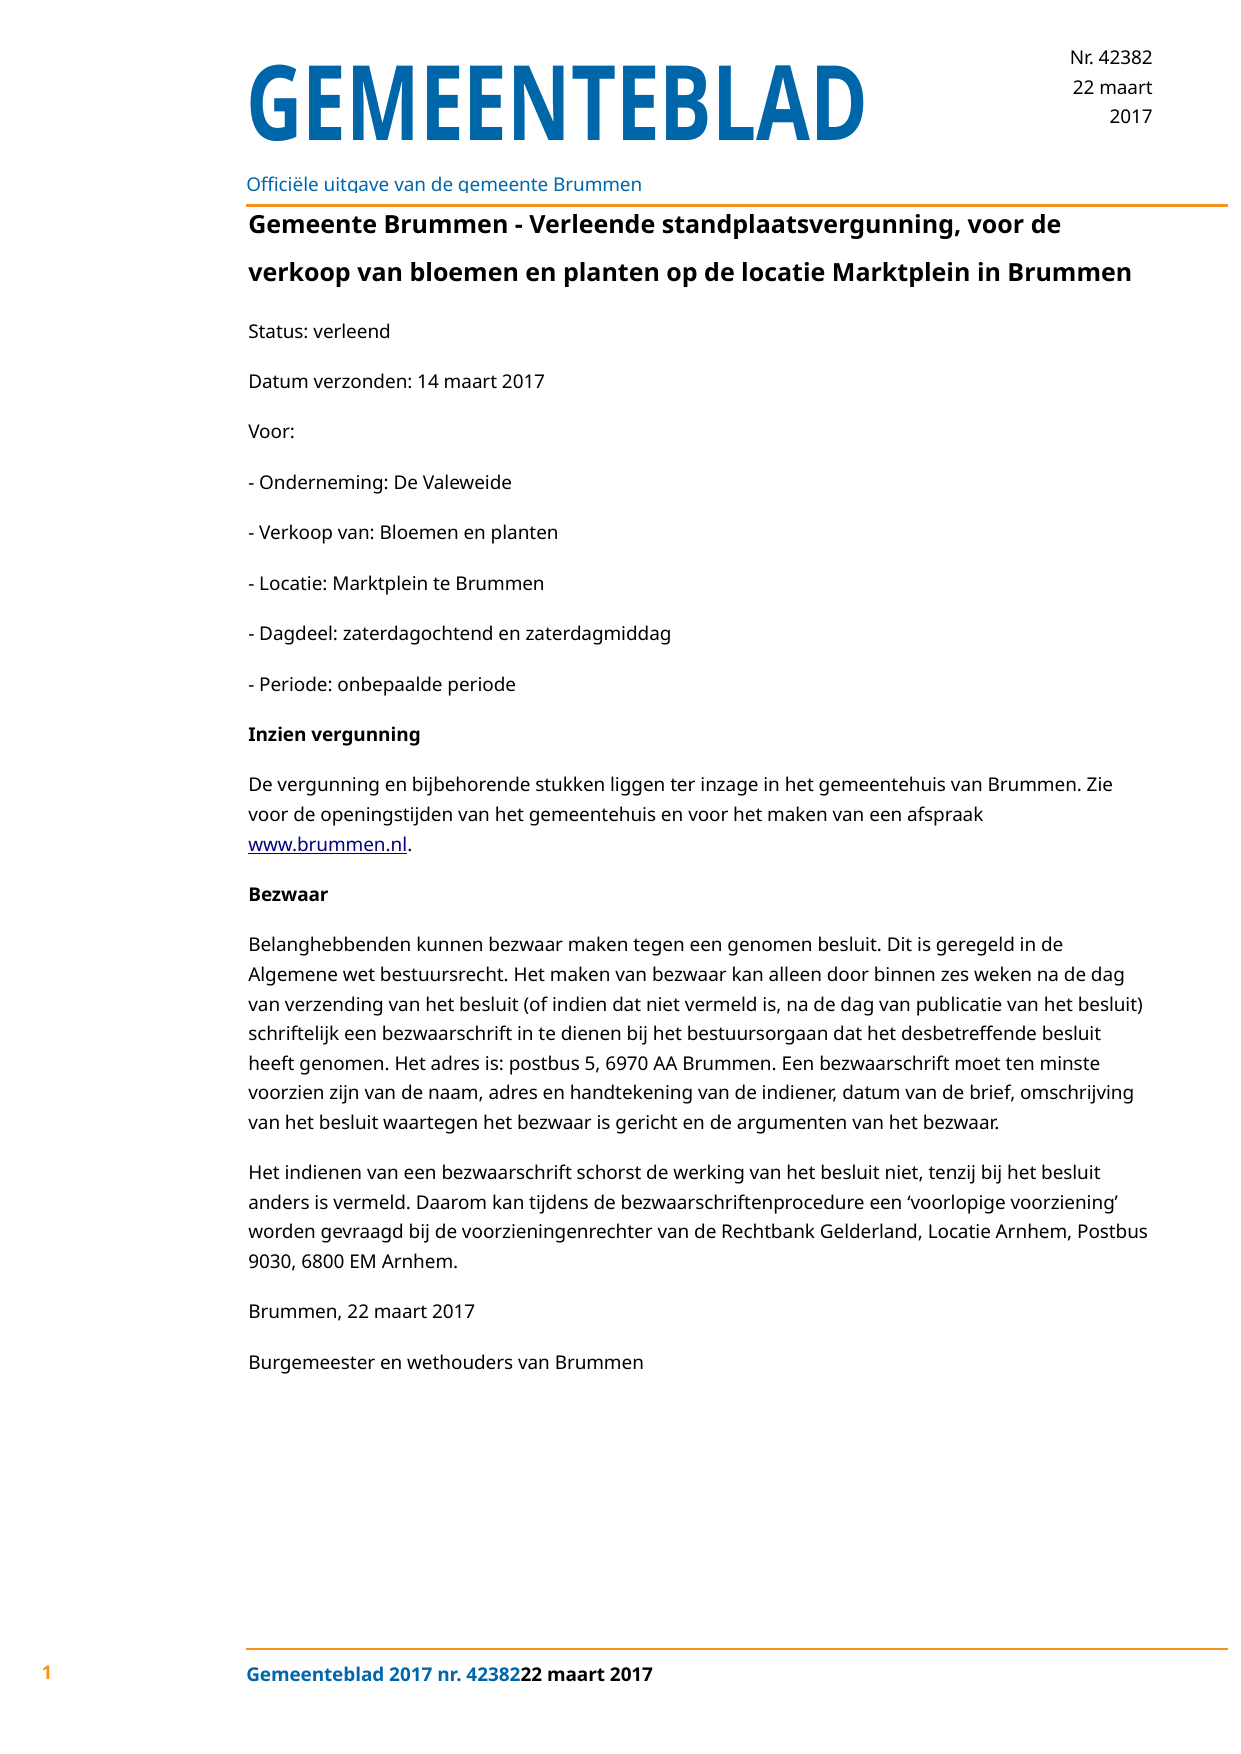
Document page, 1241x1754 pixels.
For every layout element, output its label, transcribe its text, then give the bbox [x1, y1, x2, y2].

text Voor: [248, 419, 1152, 444]
text De vergunning en bijbehorende stukken liggen ter inzage in het gemeentehuis van Brummen. Zie voor de openingstijden van het gemeentehuis en voor het maken van een afspraak www.brummen.nl. [248, 772, 1152, 857]
text - Locatie: Marktplein te Brummen [248, 570, 1152, 596]
text Brummen, 22 maart 2017 [248, 1299, 1152, 1324]
text - Onderneming: De Valeweide [248, 469, 1152, 495]
text Belanghebbenden kunnen bezwaar maken tegen een genomen besluit. Dit is geregeld in de Algemene wet bestuursrecht. Het maken van bezwaar kan alleen door binnen zes weken na de dag van verzending van het besluit (of indien dat niet vermeld is, na de dag van publicatie van het besluit) schriftelijk een bezwaarschrift in te dienen bij het bestuursorgaan dat het desbetreffende besluit heeft genomen. Het adres is: postbus 5, 6970 AA Brummen. Een bezwaarschrift moet ten minste voorzien zijn van de naam, adres en handtekening van de indiener, datum van de brief, omschrijving van het besluit waartegen het bezwaar is gericht en de argumenten van het bezwaar. [248, 932, 1152, 1135]
text Gemeente Brummen - Verleende standplaatsvergunning, voor de verkoop van bloemen en planten op de locatie Marktplein in Brummen [248, 207, 1152, 288]
text Status: verleend [248, 318, 1152, 344]
text - Dagdeel: zaterdagochtend en zaterdagmiddag [248, 620, 1152, 646]
text - Periode: onbepaalde periode [248, 671, 1152, 697]
text Het indienen van een bezwaarschrift schorst de werking van het besluit niet, tenzij bij het besluit anders is vermeld. Daarom kan tijdens de bezwaarschriftenprocedure een ‘voorlopige voorziening’ worden gevraagd bij de voorzieningenrechter van de Rechtbank Gelderland, Locatie Arnhem, Postbus 9030, 6800 EM Arnhem. [248, 1159, 1152, 1274]
picture [41, 47, 231, 172]
text - Verkoop van: Bloemen en planten [248, 519, 1152, 545]
text Burgemeester en wethouders van Brummen [248, 1349, 1152, 1375]
text Inzien vergunning [248, 721, 1152, 747]
text Bezwaar [248, 881, 1152, 907]
text Datum verzonden: 14 maart 2017 [248, 368, 1152, 394]
